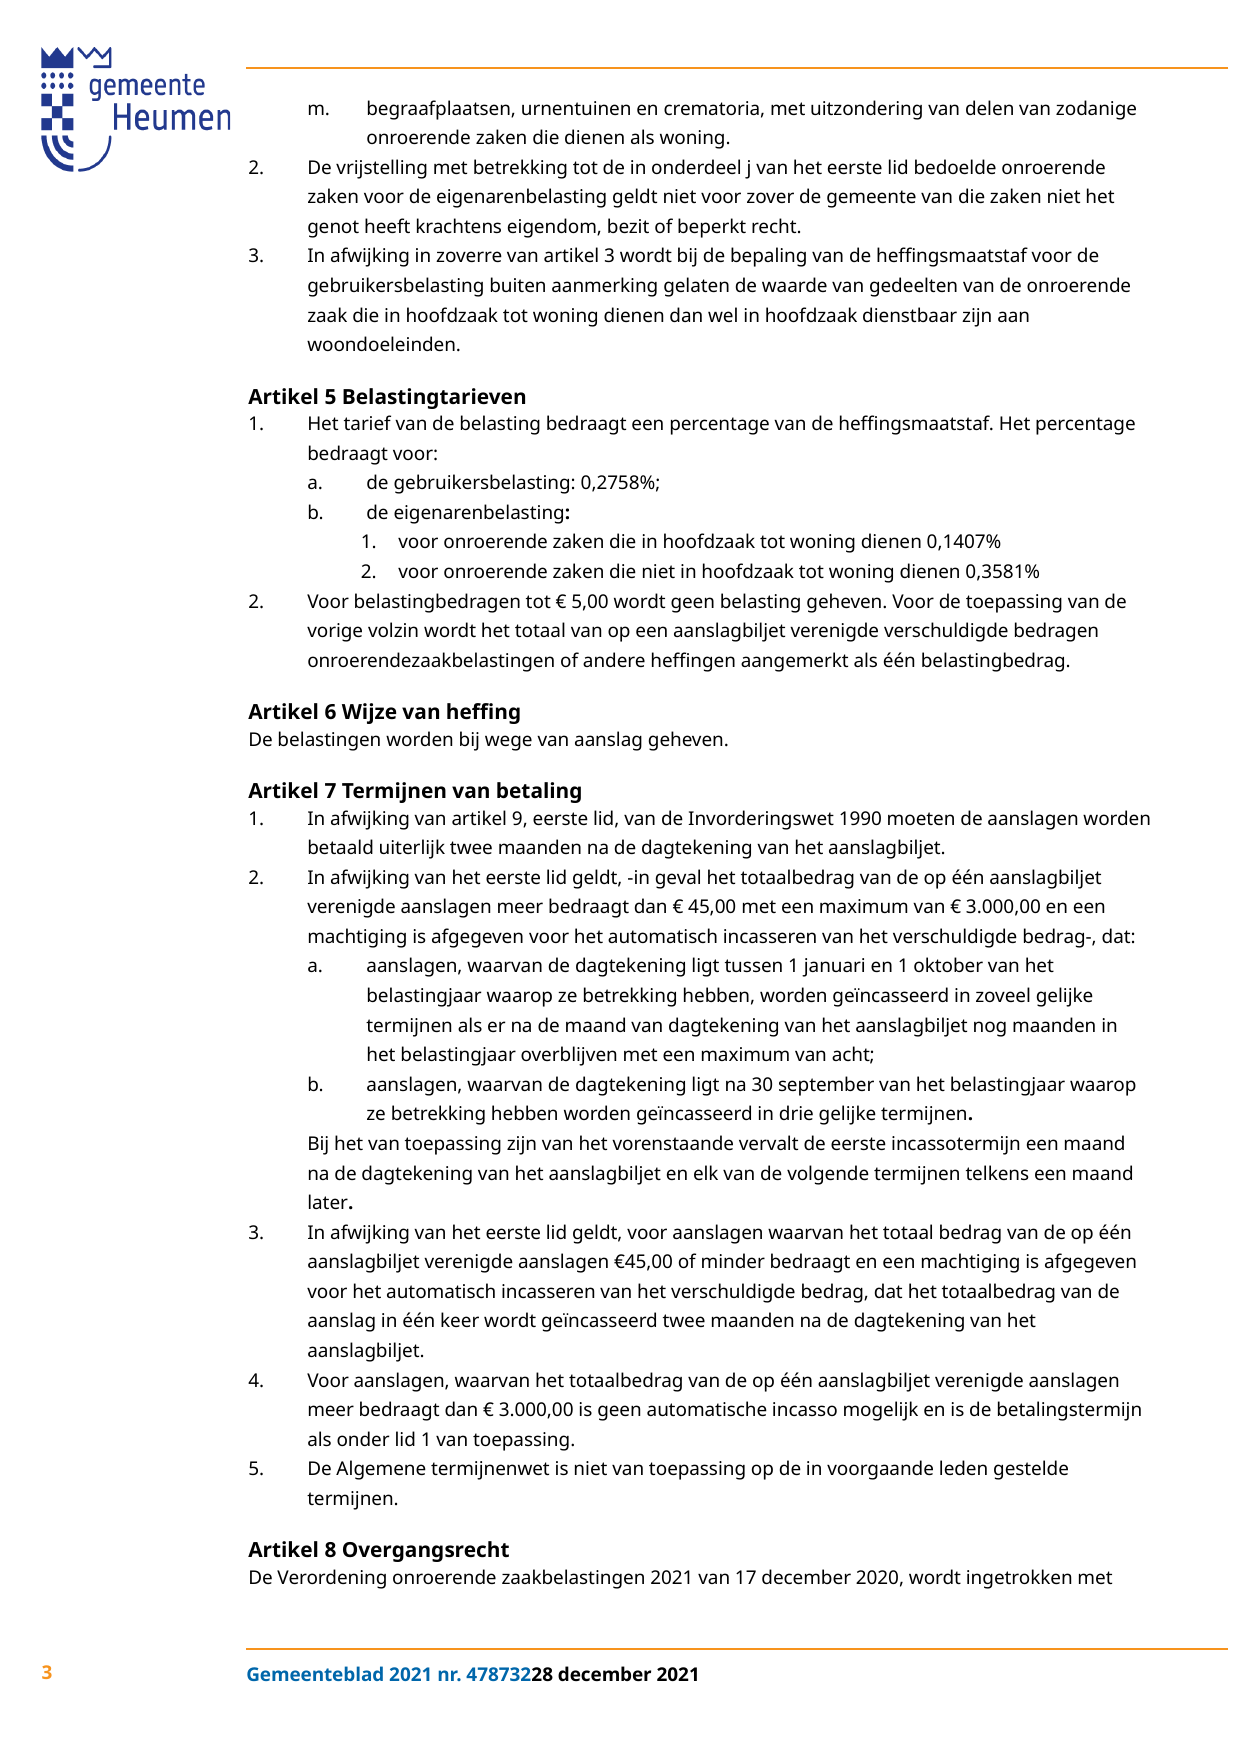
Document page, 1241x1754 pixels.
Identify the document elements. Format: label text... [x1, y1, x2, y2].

list begraafplaatsen, urnentuinen en crematoria, met uitzondering van delen van zodanige onroerende zaken die dienen als woning. [307, 95, 1152, 150]
text Artikel 8 Overgangsrecht [248, 1536, 1152, 1564]
list de eigenarenbelasting: [307, 499, 1152, 525]
list Het tarief van de belasting bedraagt een percentage van de heffingsmaatstaf. Het percentage bedraagt voor: [248, 410, 1152, 466]
list In afwijking van het eerste lid geldt, voor aanslagen waarvan het totaal bedrag van de op één aanslagbiljet verenigde aanslagen €45,00 of minder bedraagt en een machtiging is afgegeven voor het automatisch incasseren van het verschuldigde bedrag, dat het totaalbedrag van de aanslag in één keer wordt geïncasseerd twee maanden na de dagtekening van het aanslagbiljet. [248, 1219, 1152, 1363]
picture [41, 47, 231, 172]
list Voor belastingbedragen tot € 5,00 wordt geen belasting geheven. Voor de toepassing van de vorige volzin wordt het totaal van op een aanslagbiljet verenigde verschuldigde bedragen onroerendezaakbelastingen of andere heffingen aangemerkt als één belastingbedrag. [248, 588, 1152, 673]
list In afwijking van artikel 9, eerste lid, van de Invorderingswet 1990 moeten de aanslagen worden betaald uiterlijk twee maanden na de dagtekening van het aanslagbiljet. [248, 805, 1152, 860]
list de gebruikersbelasting: 0,2758%; [307, 469, 1152, 495]
list voor onroerende zaken die niet in hoofdzaak tot woning dienen 0,3581% [361, 558, 1152, 584]
text De belastingen worden bij wege van aanslag geheven. [248, 726, 1152, 752]
text De Verordening onroerende zaakbelastingen 2021 van 17 december 2020, wordt ingetrokken met [248, 1564, 1152, 1590]
text Artikel 6 Wijze van heffing [248, 697, 1152, 726]
list In afwijking in zoverre van artikel 3 wordt bij de bepaling van de heffingsmaatstaf voor de gebruikersbelasting buiten aanmerking gelaten de waarde van gedeelten van de onroerende zaak die in hoofdzaak tot woning dienen dan wel in hoofdzaak dienstbaar zijn aan woondoeleinden. [248, 243, 1152, 357]
text Artikel 7 Termijnen van betaling [248, 776, 1152, 805]
list aanslagen, waarvan de dagtekening ligt na 30 september van het belastingjaar waarop ze betrekking hebben worden geïncasseerd in drie gelijke termijnen. [307, 1071, 1152, 1126]
text Artikel 5 Belastingtarieven [248, 382, 1152, 410]
list De vrijstelling met betrekking tot de in onderdeel j van het eerste lid bedoelde onroerende zaken voor de eigenarenbelasting geldt niet voor zover de gemeente van die zaken niet het genot heeft krachtens eigendom, bezit of beperkt recht. [248, 154, 1152, 239]
list De Algemene termijnenwet is niet van toepassing op de in voorgaande leden gestelde termijnen. [248, 1456, 1152, 1511]
list Voor aanslagen, waarvan het totaalbedrag van de op één aanslagbiljet verenigde aanslagen meer bedraagt dan € 3.000,00 is geen automatische incasso mogelijk en is de betalingstermijn als onder lid 1 van toepassing. [248, 1367, 1152, 1452]
list In afwijking van het eerste lid geldt, -in geval het totaalbedrag van de op één aanslagbiljet verenigde aanslagen meer bedraagt dan € 45,00 met een maximum van € 3.000,00 en een machtiging is afgegeven voor het automatisch incasseren van het verschuldigde bedrag-, dat: [248, 864, 1152, 949]
list voor onroerende zaken die in hoofdzaak tot woning dienen 0,1407% [361, 529, 1152, 554]
list Bij het van toepassing zijn van het vorenstaande vervalt de eerste incassotermijn een maand na de dagtekening van het aanslagbiljet en elk van de volgende termijnen telkens een maand later. [248, 1130, 1152, 1215]
list aanslagen, waarvan de dagtekening ligt tussen 1 januari en 1 oktober van het belastingjaar waarop ze betrekking hebben, worden geïncasseerd in zoveel gelijke termijnen als er na de maand van dagtekening van het aanslagbiljet nog maanden in het belastingjaar overblijven met een maximum van acht; [307, 953, 1152, 1067]
